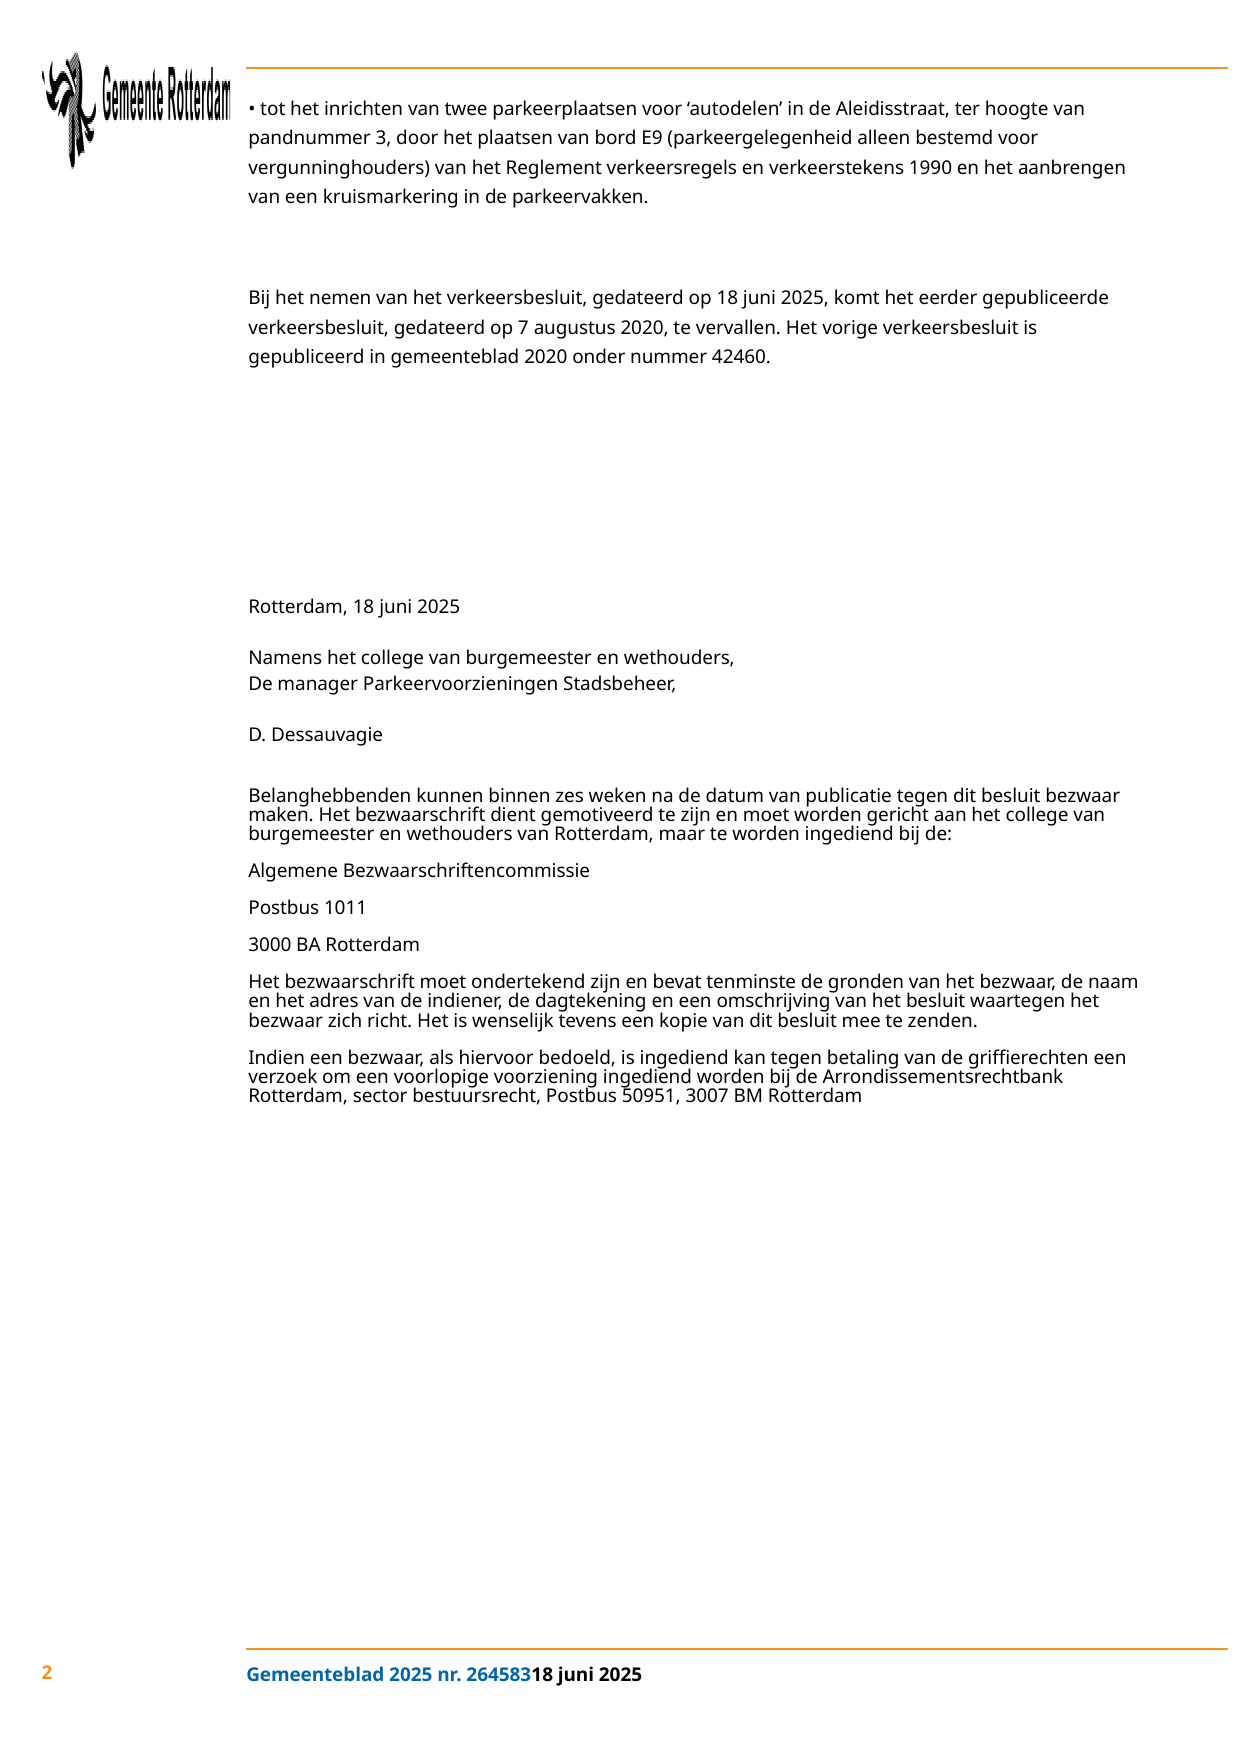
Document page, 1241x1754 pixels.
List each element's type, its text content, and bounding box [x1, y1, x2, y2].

text Algemene Bezwaarschriftencommissie [248, 862, 1152, 882]
text 3000 BA Rotterdam [248, 936, 1152, 956]
text De manager Parkeervoorzieningen Stadsbeheer, [248, 670, 1152, 696]
text D. Dessauvagie [248, 722, 1152, 747]
text Namens het college van burgemeester en wethouders, [248, 644, 1152, 670]
text • tot het inrichten van twee parkeerplaatsen voor ‘autodelen’ in de Aleidisstraat, ter hoogte van pandnummer 3, door het plaatsen van bord E9 (parkeergelegenheid alleen bestemd voor vergunninghouders) van het Reglement verkeersregels en verkeerstekens 1990 en het aanbrengen van een kruismarkering in de parkeervakken. [248, 95, 1152, 209]
text Rotterdam, 18 juni 2025 [248, 593, 1152, 619]
text Het bezwaarschrift moet ondertekend zijn en bevat tenminste de gronden van het bezwaar, de naam en het adres van de indiener, de dagtekening en een omschrijving van het besluit waartegen het bezwaar zich richt. Het is wenselijk tevens een kopie van dit besluit mee te zenden. [248, 973, 1152, 1031]
picture [41, 47, 231, 172]
text Postbus 1011 [248, 899, 1152, 918]
text Indien een bezwaar, als hiervoor bedoeld, is ingediend kan tegen betaling van de griffierechten een verzoek om een voorlopige voorziening ingediend worden bij de Arrondissementsrechtbank Rotterdam, sector bestuursrecht, Postbus 50951, 3007 BM Rotterdam [248, 1049, 1152, 1107]
text Bij het nemen van het verkeersbesluit, gedateerd op 18 juni 2025, komt het eerder gepubliceerde verkeersbesluit, gedateerd op 7 augustus 2020, te vervallen. Het vorige verkeersbesluit is gepubliceerd in gemeenteblad 2020 onder nummer 42460. [248, 284, 1152, 369]
text Belanghebbenden kunnen binnen zes weken na de datum van publicatie tegen dit besluit bezwaar maken. Het bezwaarschrift dient gemotiveerd te zijn en moet worden gericht aan het college van burgemeester en wethouders van Rotterdam, maar te worden ingediend bij de: [248, 787, 1152, 844]
